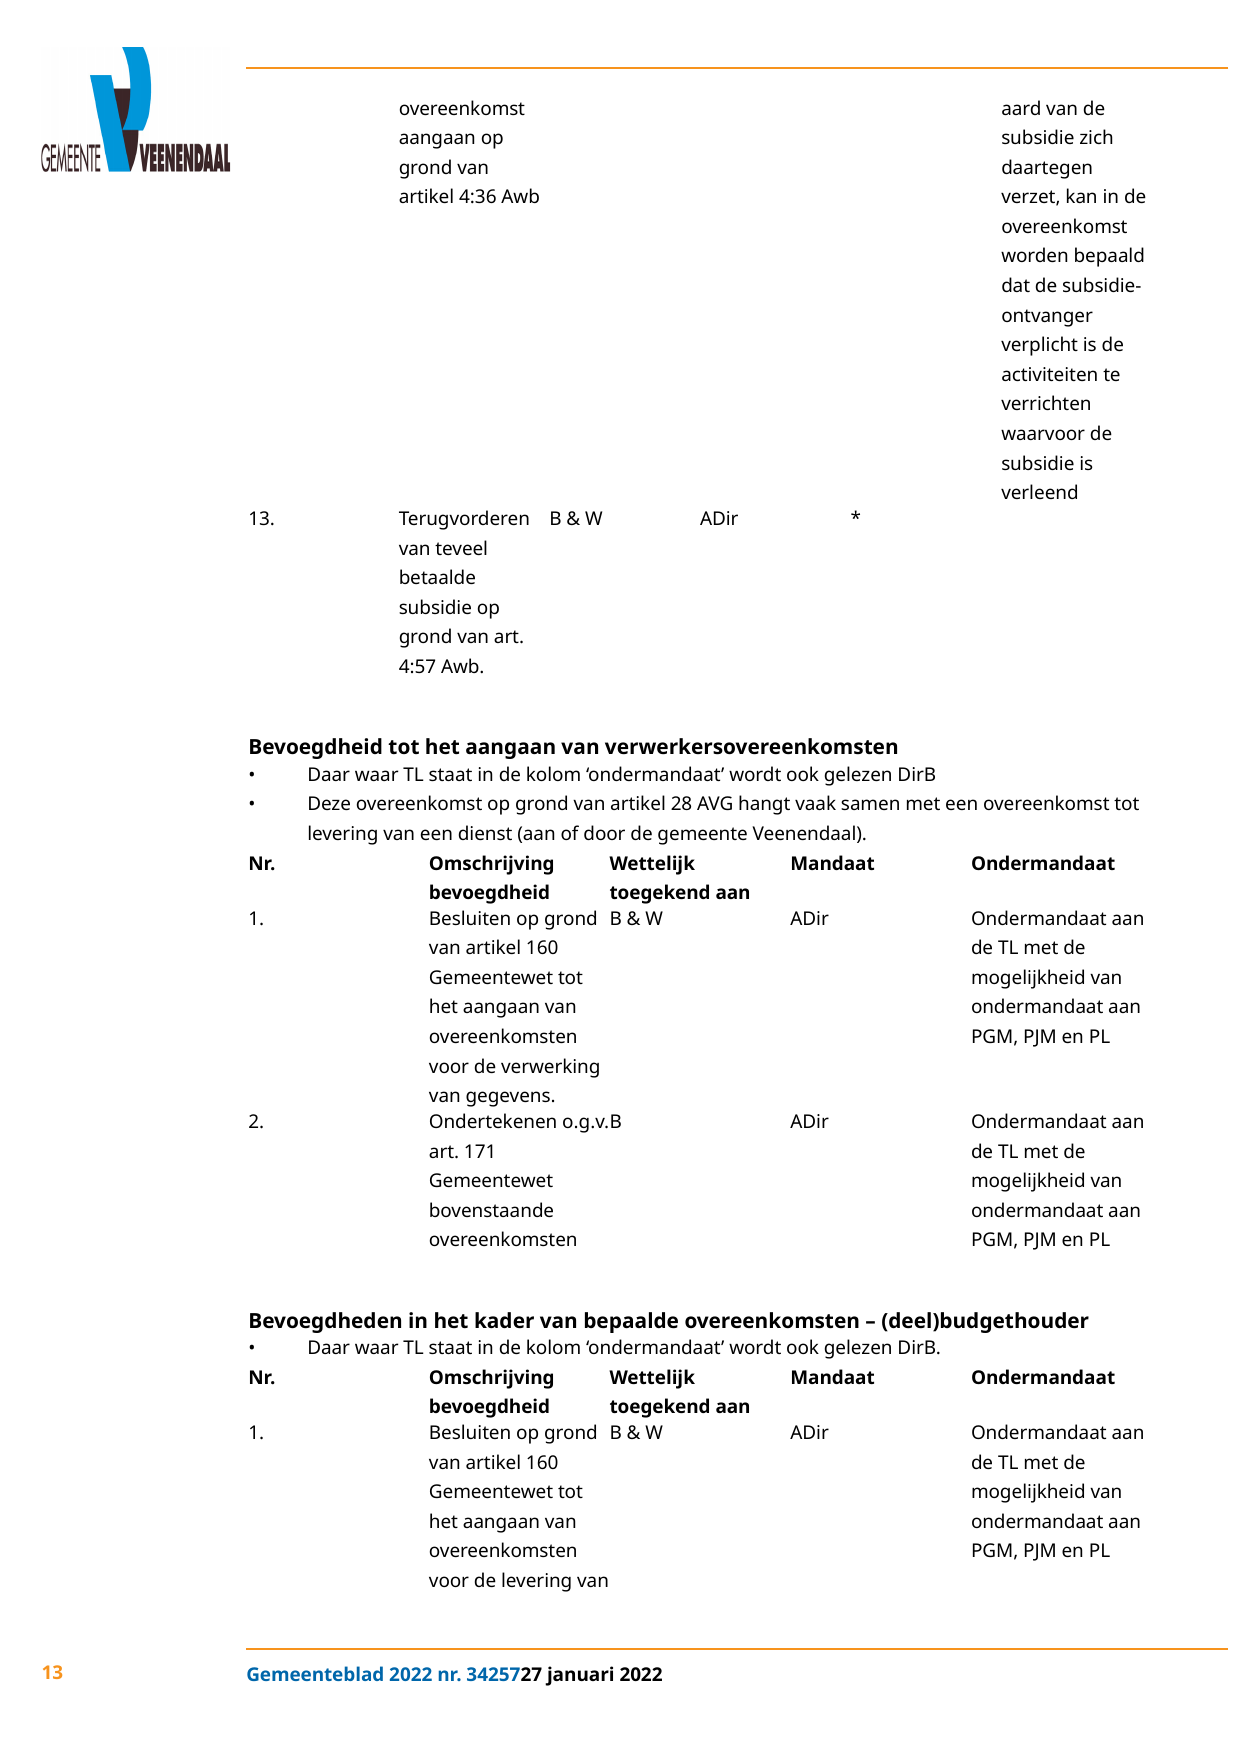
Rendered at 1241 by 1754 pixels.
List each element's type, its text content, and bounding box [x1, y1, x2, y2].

table_cell 1. [248, 1419, 429, 1593]
picture [123, 47, 231, 172]
table_cell B & W [609, 905, 790, 1108]
table_cell ADir [790, 905, 971, 1108]
table_header Ondermandaat [971, 850, 1152, 905]
table_cell 1. [248, 905, 429, 1108]
table_header Omschrijving bevoegdheid [429, 1364, 609, 1419]
list Daar waar TL staat in de kolom ‘ondermandaat’ wordt ook gelezen DirB [248, 761, 1152, 787]
table_cell Ondertekenen o.g.v. art. 171 Gemeentewet bovenstaande overeenkomsten [429, 1108, 609, 1252]
table_cell [549, 95, 700, 505]
table_cell B & W [609, 1419, 790, 1593]
table_header Wettelijk toegekend aan [609, 1364, 790, 1419]
table_cell overeenkomst aangaan op grond van artikel 4:36 Awb [399, 95, 549, 505]
picture [41, 47, 130, 172]
table_cell B [609, 1108, 790, 1252]
table_cell ADir [790, 1108, 971, 1252]
table_header Mandaat [790, 850, 971, 905]
table_cell [248, 95, 398, 505]
table_cell Besluiten op grond van artikel 160 Gemeentewet tot het aangaan van overeenkomsten voor de levering van [429, 1419, 609, 1593]
table_cell Besluiten op grond van artikel 160 Gemeentewet tot het aangaan van overeenkomsten voor de verwerking van gegevens. [429, 905, 609, 1108]
table_cell Ondermandaat aan de TL met de mogelijkheid van ondermandaat aan PGM, PJM en PL [971, 1419, 1152, 1593]
table_cell B & W [549, 505, 700, 679]
table_header Ondermandaat [971, 1364, 1152, 1419]
table_cell aard van de subsidie zich daartegen verzet, kan in de overeenkomst worden bepaald dat de subsidie-ontvanger verplicht is de activiteiten te verrichten waarvoor de subsidie is verleend [1001, 95, 1152, 505]
table_cell Ondermandaat aan de TL met de mogelijkheid van ondermandaat aan PGM, PJM en PL [971, 1108, 1152, 1252]
table_cell ADir [700, 505, 850, 679]
table_header Nr. [248, 850, 429, 905]
table_cell 13. [248, 505, 398, 679]
table_cell [700, 95, 850, 505]
table_cell ADir [790, 1419, 971, 1593]
list Deze overeenkomst op grond van artikel 28 AVG hangt vaak samen met een overeenkomst tot levering van een dienst (aan of door de gemeente Veenendaal). [248, 790, 1152, 846]
text Bevoegdheid tot het aangaan van verwerkersovereenkomsten [248, 732, 1152, 761]
table_cell Ondermandaat aan de TL met de mogelijkheid van ondermandaat aan PGM, PJM en PL [971, 905, 1152, 1108]
table_header Omschrijving bevoegdheid [429, 850, 609, 905]
table_cell 2. [248, 1108, 429, 1252]
table_cell Terugvorderen van teveel betaalde subsidie op grond van art. 4:57 Awb. [399, 505, 549, 679]
table_cell [850, 95, 1001, 505]
text Bevoegdheden in het kader van bepaalde overeenkomsten – (deel)budgethouder [248, 1306, 1152, 1334]
table_header Wettelijk toegekend aan [609, 850, 790, 905]
table_cell [1001, 505, 1152, 679]
table_header Nr. [248, 1364, 429, 1419]
table_header Mandaat [790, 1364, 971, 1419]
table_cell * [850, 505, 1001, 679]
list Daar waar TL staat in de kolom ‘ondermandaat’ wordt ook gelezen DirB. [248, 1334, 1152, 1360]
